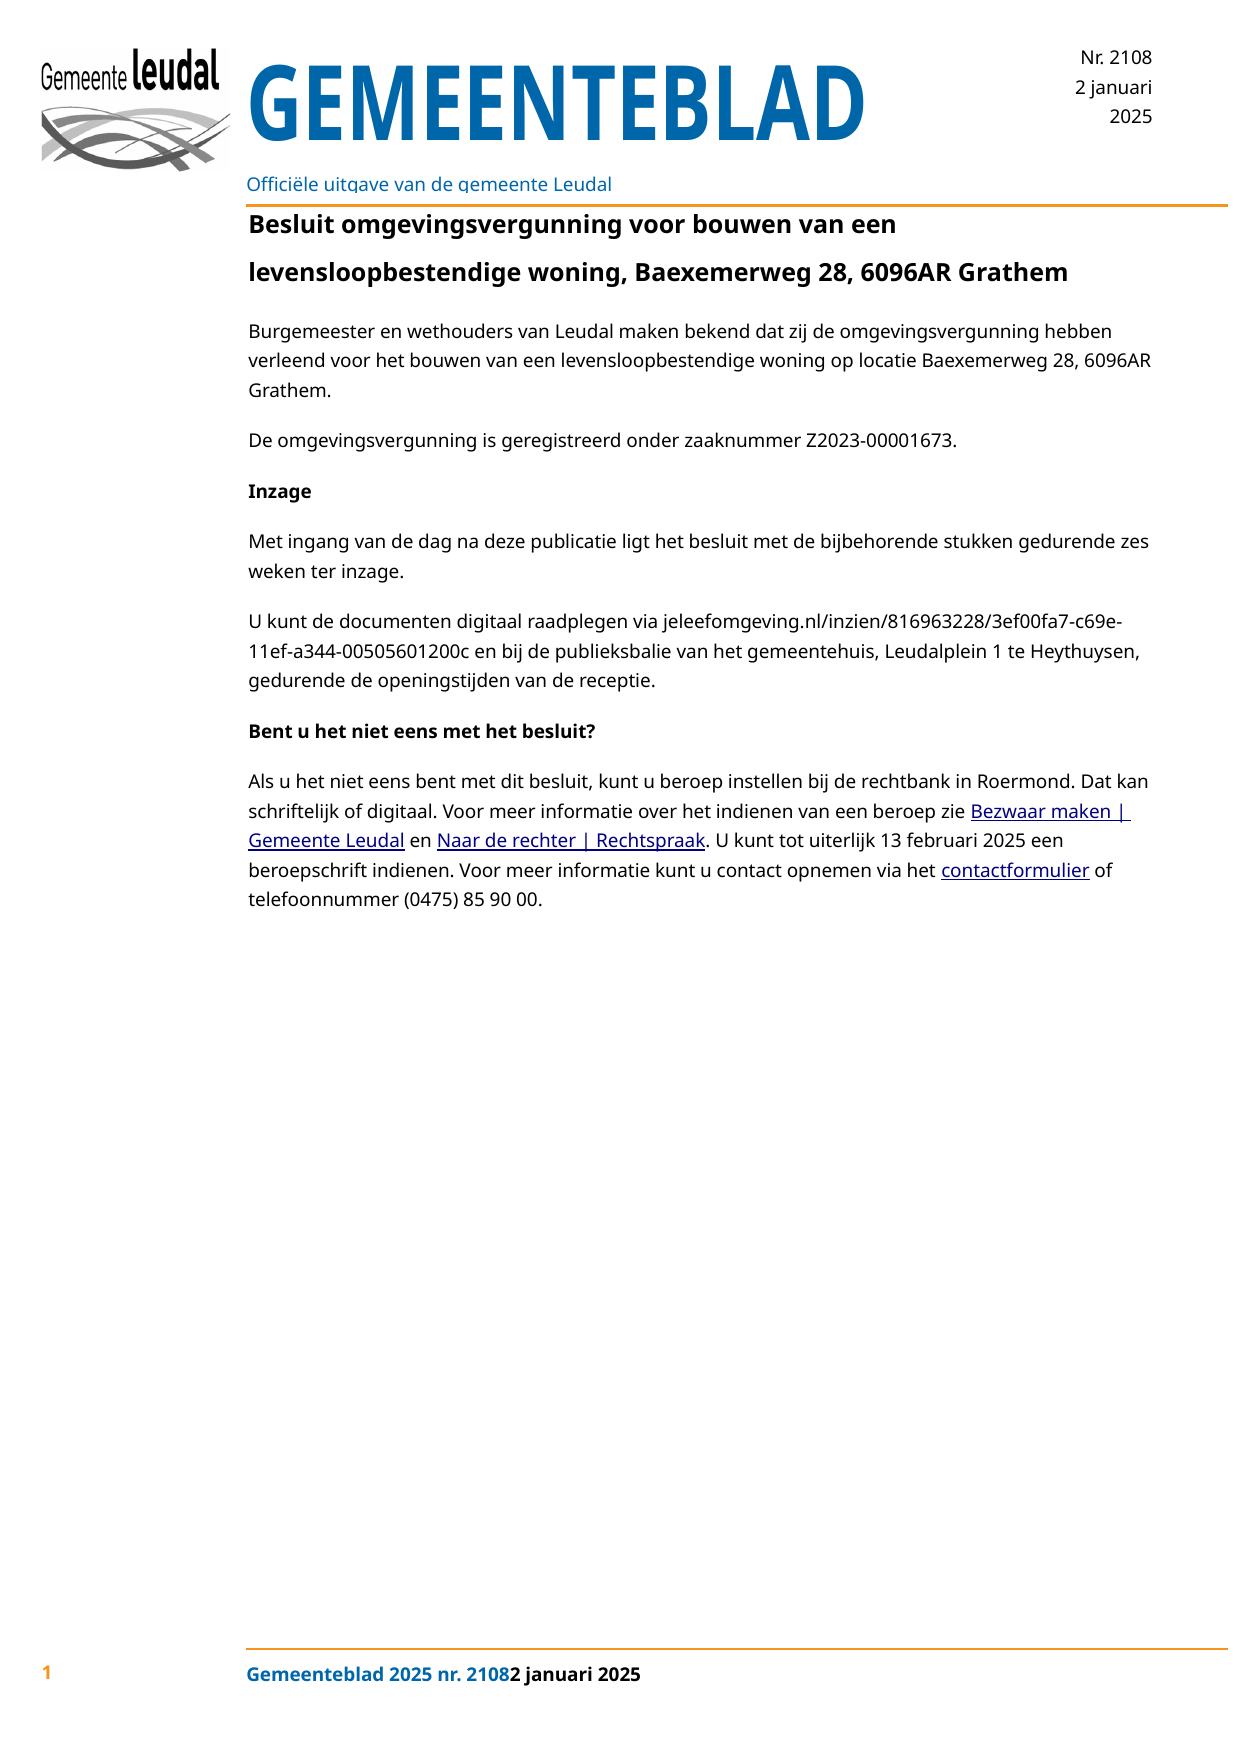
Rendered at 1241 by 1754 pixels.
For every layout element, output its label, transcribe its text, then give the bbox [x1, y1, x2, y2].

text Als u het niet eens bent met dit besluit, kunt u beroep instellen bij de rechtbank in Roermond. Dat kan schriftelijk of digitaal. Voor meer informatie over het indienen van een beroep zie Bezwaar maken | Gemeente Leudal en Naar de rechter | Rechtspraak. U kunt tot uiterlijk 13 februari 2025 een beroepschrift indienen. Voor meer informatie kunt u contact opnemen via het contactformulier of telefoonnummer (0475) 85 90 00. [248, 768, 1152, 912]
text De omgevingsvergunning is geregistreerd onder zaaknummer Z2023-00001673. [248, 427, 1152, 453]
text Inzage [248, 478, 1152, 504]
text Besluit omgevingsvergunning voor bouwen van een levensloopbestendige woning, Baexemerweg 28, 6096AR Grathem [248, 207, 1152, 288]
text Met ingang van de dag na deze publicatie ligt het besluit met de bijbehorende stukken gedurende zes weken ter inzage. [248, 528, 1152, 584]
text U kunt de documenten digitaal raadplegen via jeleefomgeving.nl/inzien/816963228/3ef00fa7-c69e-11ef-a344-00505601200c en bij de publieksbalie van het gemeentehuis, Leudalplein 1 te Heythuysen, gedurende de openingstijden van de receptie. [248, 608, 1152, 693]
text Burgemeester en wethouders van Leudal maken bekend dat zij de omgevingsvergunning hebben verleend voor het bouwen van een levensloopbestendige woning op locatie Baexemerweg 28, 6096AR Grathem. [248, 318, 1152, 403]
text Bent u het niet eens met het besluit? [248, 718, 1152, 744]
picture [41, 47, 231, 172]
